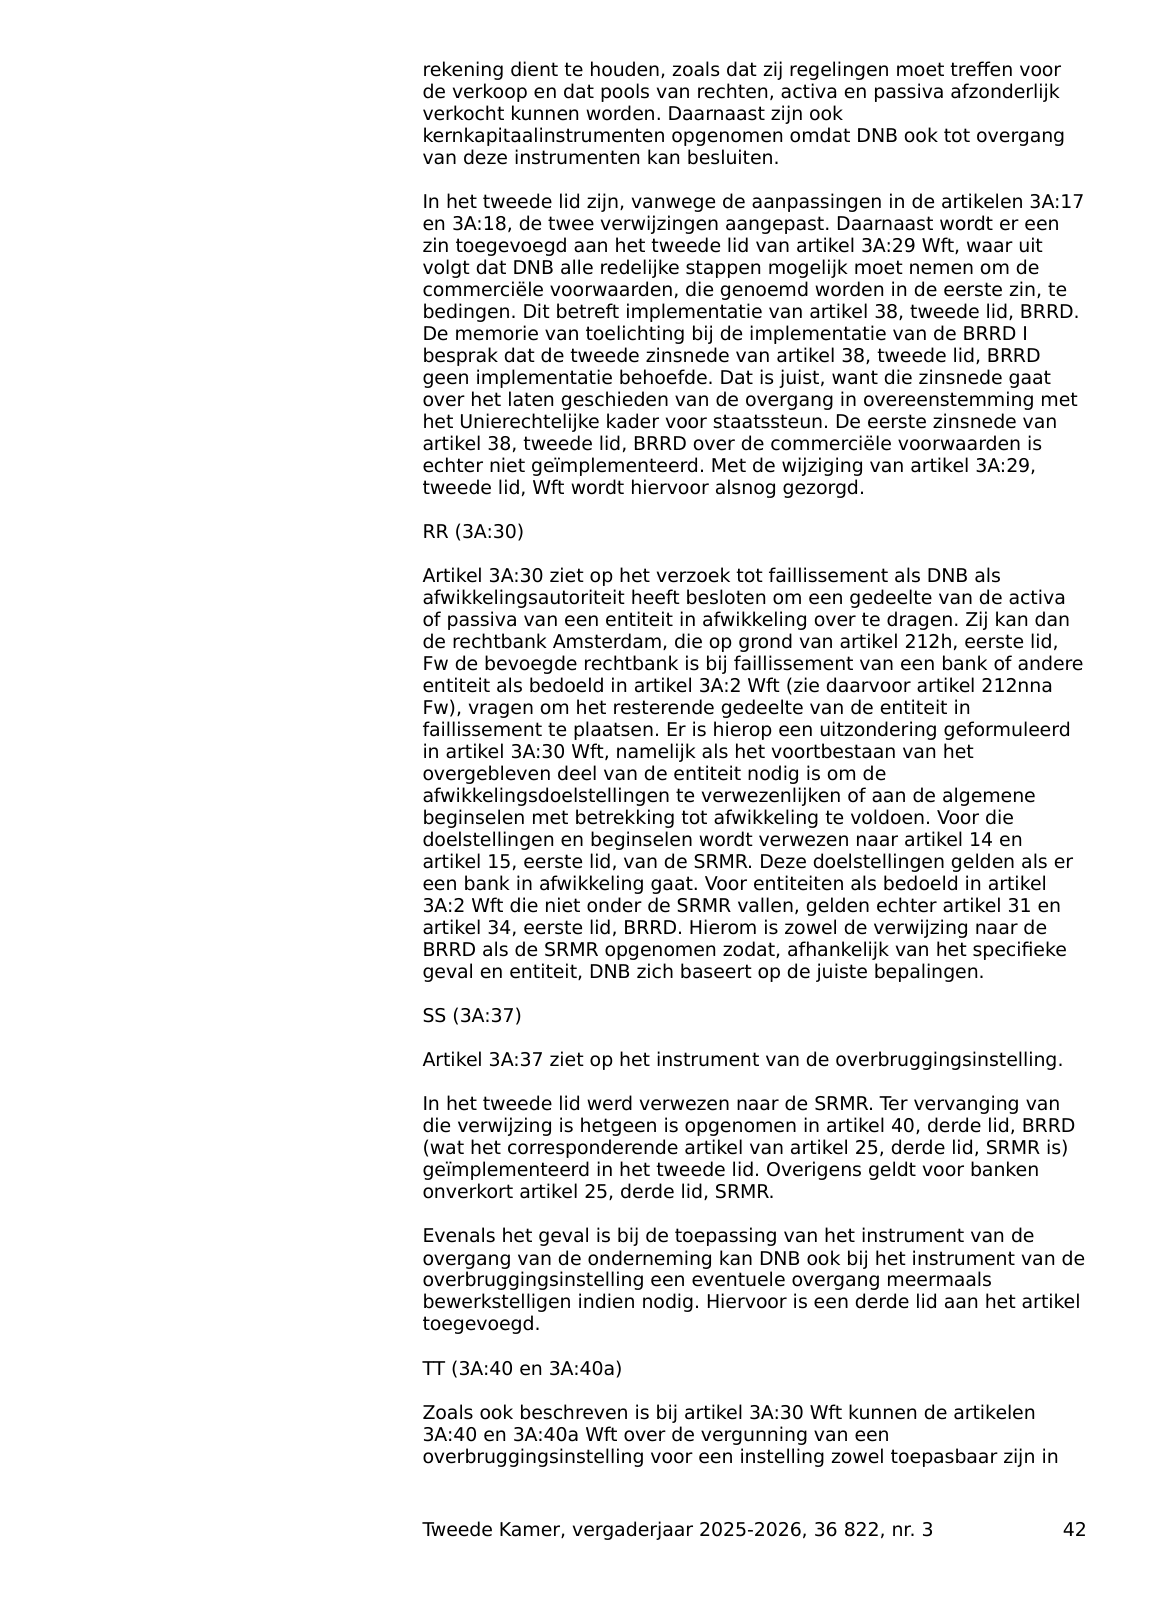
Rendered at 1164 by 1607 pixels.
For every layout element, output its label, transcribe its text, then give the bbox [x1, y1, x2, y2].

text In het tweede lid werd verwezen naar de SRMR. Ter vervanging van die verwijzing is hetgeen is opgenomen in artikel 40, derde lid, BRRD (wat het corresponderende artikel van artikel 25, derde lid, SRMR is) geïmplementeerd in het tweede lid. Overigens geldt voor banken onverkort artikel 25, derde lid, SRMR. [422, 1093, 1087, 1203]
text Artikel 3A:37 ziet op het instrument van de overbruggingsinstelling. [422, 1049, 1087, 1071]
text Evenals het geval is bij de toepassing van het instrument van de overgang van de onderneming kan DNB ook bij het instrument van de overbruggingsinstelling een eventuele overgang meermaals bewerkstelligen indien nodig. Hiervoor is een derde lid aan het artikel toegevoegd. [422, 1225, 1087, 1335]
subtitle SS (3A:37) [422, 1005, 1087, 1027]
subtitle RR (3A:30) [422, 521, 1087, 543]
text In het tweede lid zijn, vanwege de aanpassingen in de artikelen 3A:17 en 3A:18, de twee verwijzingen aangepast. Daarnaast wordt er een zin toegevoegd aan het tweede lid van artikel 3A:29 Wft, waar uit volgt dat DNB alle redelijke stappen mogelijk moet nemen om de commerciële voorwaarden, die genoemd worden in de eerste zin, te bedingen. Dit betreft implementatie van artikel 38, tweede lid, BRRD. De memorie van toelichting bij de implementatie van de BRRD I besprak dat de tweede zinsnede van artikel 38, tweede lid, BRRD geen implementatie behoefde. Dat is juist, want die zinsnede gaat over het laten geschieden van de overgang in overeenstemming met het Unierechtelijke kader voor staatssteun. De eerste zinsnede van artikel 38, tweede lid, BRRD over de commerciële voorwaarden is echter niet geïmplementeerd. Met de wijziging van artikel 3A:29, tweede lid, Wft wordt hiervoor alsnog gezorgd. [422, 191, 1087, 499]
text Zoals ook beschreven is bij artikel 3A:30 Wft kunnen de artikelen 3A:40 en 3A:40a Wft over de vergunning van een overbruggingsinstelling voor een instelling zowel toepasbaar zijn in [422, 1402, 1087, 1468]
text Artikel 3A:30 ziet op het verzoek tot faillissement als DNB als afwikkelingsautoriteit heeft besloten om een gedeelte van de activa of passiva van een entiteit in afwikkeling over te dragen. Zij kan dan de rechtbank Amsterdam, die op grond van artikel 212h, eerste lid, Fw de bevoegde rechtbank is bij faillissement van een bank of andere entiteit als bedoeld in artikel 3A:2 Wft (zie daarvoor artikel 212nna Fw), vragen om het resterende gedeelte van de entiteit in faillissement te plaatsen. Er is hierop een uitzondering geformuleerd in artikel 3A:30 Wft, namelijk als het voortbestaan van het overgebleven deel van de entiteit nodig is om de afwikkelingsdoelstellingen te verwezenlijken of aan de algemene beginselen met betrekking tot afwikkeling te voldoen. Voor die doelstellingen en beginselen wordt verwezen naar artikel 14 en artikel 15, eerste lid, van de SRMR. Deze doelstellingen gelden als er een bank in afwikkeling gaat. Voor entiteiten als bedoeld in artikel 3A:2 Wft die niet onder de SRMR vallen, gelden echter artikel 31 en artikel 34, eerste lid, BRRD. Hierom is zowel de verwijzing naar de BRRD als de SRMR opgenomen zodat, afhankelijk van het specifieke geval en entiteit, DNB zich baseert op de juiste bepalingen. [422, 565, 1087, 983]
subtitle TT (3A:40 en 3A:40a) [422, 1357, 1087, 1379]
text rekening dient te houden, zoals dat zij regelingen moet treffen voor de verkoop en dat pools van rechten, activa en passiva afzonderlijk verkocht kunnen worden. Daarnaast zijn ook kernkapitaalinstrumenten opgenomen omdat DNB ook tot overgang van deze instrumenten kan besluiten. [422, 59, 1087, 169]
